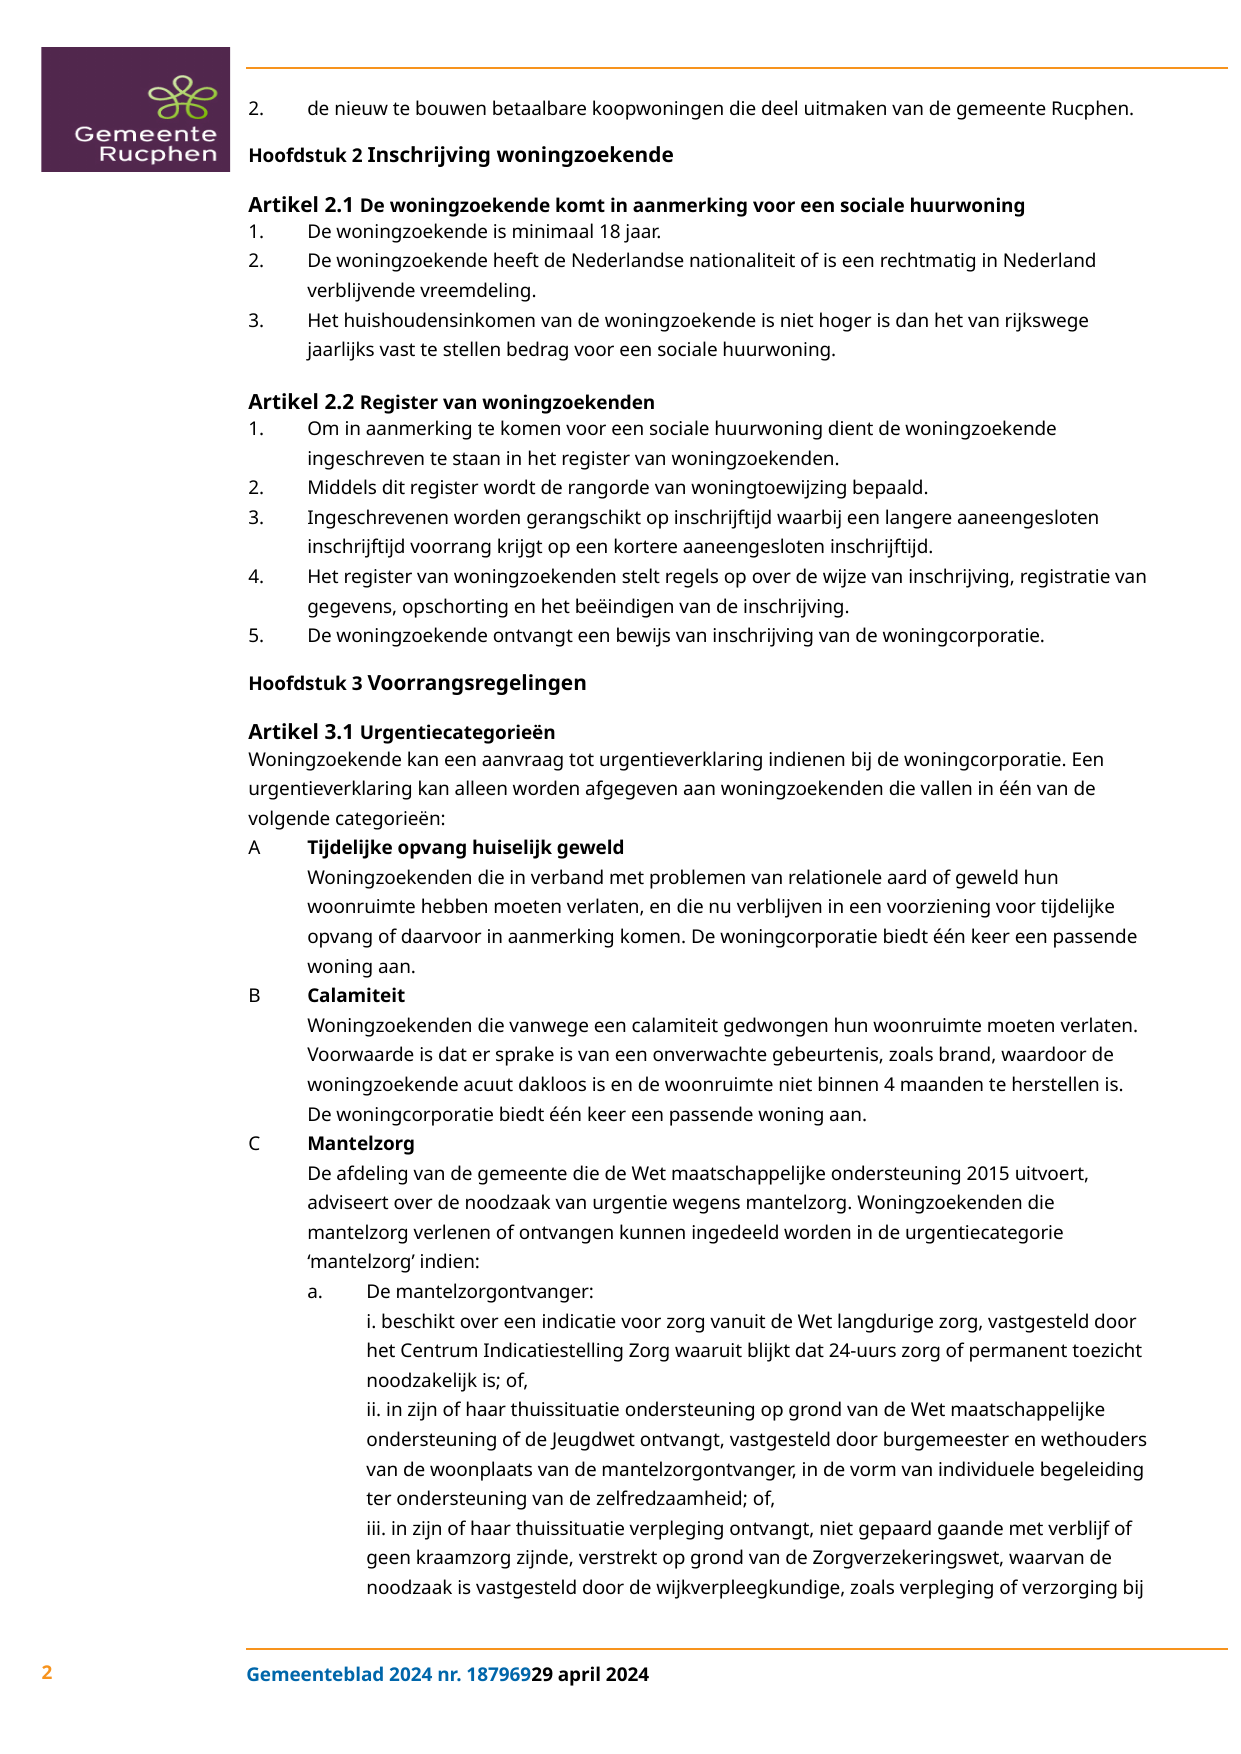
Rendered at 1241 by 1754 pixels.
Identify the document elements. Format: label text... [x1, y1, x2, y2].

text Artikel 2.2 Register van woningzoekenden [248, 387, 1152, 415]
list Om in aanmerking te komen voor een sociale huurwoning dient de woningzoekende ingeschreven te staan in het register van woningzoekenden. [248, 415, 1152, 471]
list De woningzoekende is minimaal 18 jaar. [248, 218, 1152, 244]
list De mantelzorgontvanger: [307, 1278, 1152, 1304]
list Het register van woningzoekenden stelt regels op over de wijze van inschrijving, registratie van gegevens, opschorting en het beëindigen van de inschrijving. [248, 563, 1152, 618]
picture [41, 47, 231, 172]
list ii. in zijn of haar thuissituatie ondersteuning op grond van de Wet maatschappelijke ondersteuning of de Jeugdwet ontvangt, vastgesteld door burgemeester en wethouders van de woonplaats van de mantelzorgontvanger, in de vorm van individuele begeleiding ter ondersteuning van de zelfredzaamheid; of, [307, 1397, 1152, 1511]
text Artikel 2.1 De woningzoekende komt in aanmerking voor een sociale huurwoning [248, 190, 1152, 218]
list Mantelzorg [248, 1130, 1152, 1156]
list Tijdelijke opvang huiselijk geweld [248, 834, 1152, 860]
list iii. in zijn of haar thuissituatie verpleging ontvangt, niet gepaard gaande met verblijf of geen kraamzorg zijnde, verstrekt op grond van de Zorgverzekeringswet, waarvan de noodzaak is vastgesteld door de wijkverpleegkundige, zoals verpleging of verzorging bij [307, 1515, 1152, 1600]
text Hoofdstuk 2 Inschrijving woningzoekende [248, 140, 1152, 169]
list De woningzoekende ontvangt een bewijs van inschrijving van de woningcorporatie. [248, 622, 1152, 648]
list Woningzoekenden die vanwege een calamiteit gedwongen hun woonruimte moeten verlaten. Voorwaarde is dat er sprake is van een onverwachte gebeurtenis, zoals brand, waardoor de woningzoekende acuut dakloos is en de woonruimte niet binnen 4 maanden te herstellen is. De woningcorporatie biedt één keer een passende woning aan. [248, 1012, 1152, 1126]
text Hoofdstuk 3 Voorrangsregelingen [248, 668, 1152, 696]
list De afdeling van de gemeente die de Wet maatschappelijke ondersteuning 2015 uitvoert, adviseert over de noodzaak van urgentie wegens mantelzorg. Woningzoekenden die mantelzorg verlenen of ontvangen kunnen ingedeeld worden in de urgentiecategorie ‘mantelzorg’ indien: [248, 1160, 1152, 1274]
text Woningzoekende kan een aanvraag tot urgentieverklaring indienen bij de woningcorporatie. Een urgentieverklaring kan alleen worden afgegeven aan woningzoekenden die vallen in één van de volgende categorieën: [248, 746, 1152, 831]
list Het huishoudensinkomen van de woningzoekende is niet hoger is dan het van rijkswege jaarlijks vast te stellen bedrag voor een sociale huurwoning. [248, 307, 1152, 362]
list de nieuw te bouwen betaalbare koopwoningen die deel uitmaken van de gemeente Rucphen. [248, 95, 1152, 121]
list De woningzoekende heeft de Nederlandse nationaliteit of is een rechtmatig in Nederland verblijvende vreemdeling. [248, 248, 1152, 303]
list Calamiteit [248, 982, 1152, 1008]
text Artikel 3.1 Urgentiecategorieën [248, 717, 1152, 746]
list Woningzoekenden die in verband met problemen van relationele aard of geweld hun woonruimte hebben moeten verlaten, en die nu verblijven in een voorziening voor tijdelijke opvang of daarvoor in aanmerking komen. De woningcorporatie biedt één keer een passende woning aan. [248, 864, 1152, 978]
list i. beschikt over een indicatie voor zorg vanuit de Wet langdurige zorg, vastgesteld door het Centrum Indicatiestelling Zorg waaruit blijkt dat 24-uurs zorg of permanent toezicht noodzakelijk is; of, [307, 1308, 1152, 1393]
list Middels dit register wordt de rangorde van woningtoewijzing bepaald. [248, 474, 1152, 500]
list Ingeschrevenen worden gerangschikt op inschrijftijd waarbij een langere aaneengesloten inschrijftijd voorrang krijgt op een kortere aaneengesloten inschrijftijd. [248, 504, 1152, 559]
